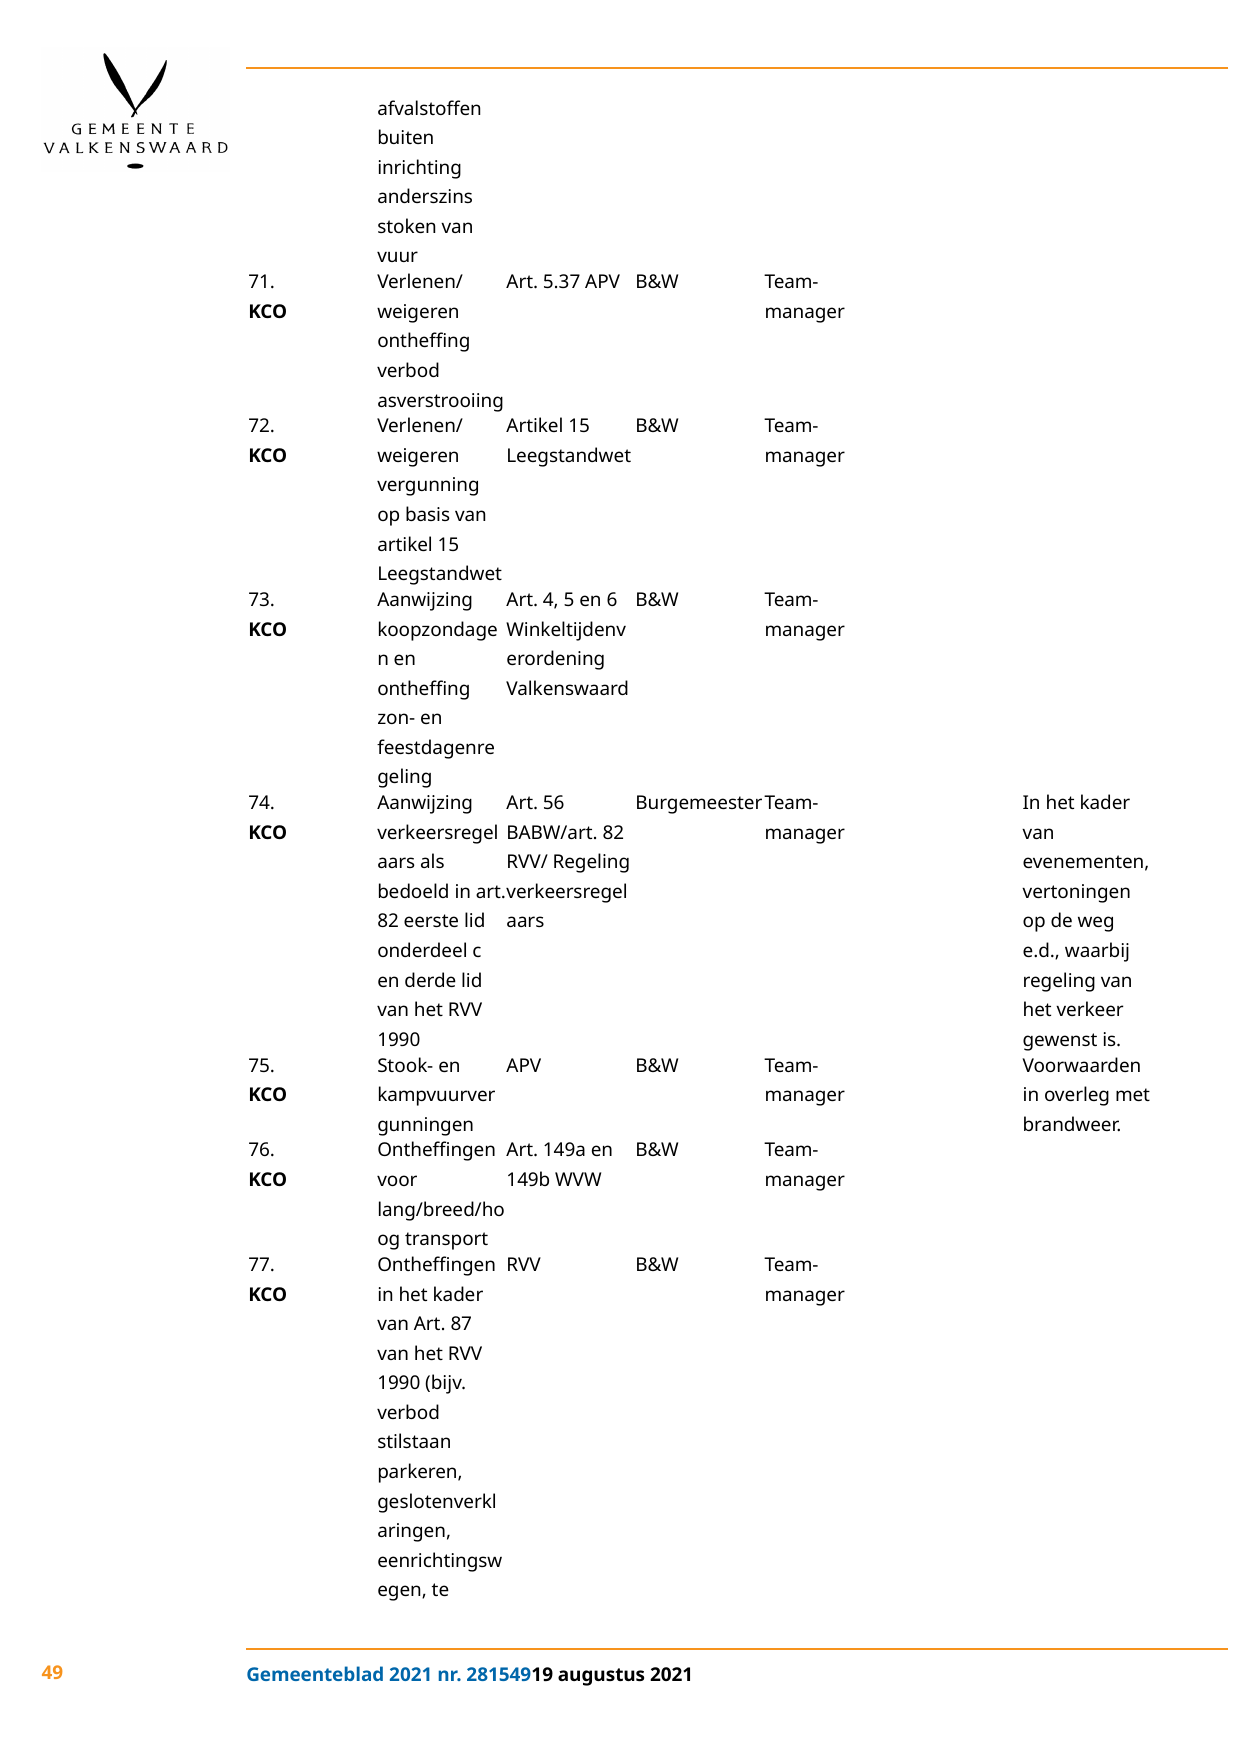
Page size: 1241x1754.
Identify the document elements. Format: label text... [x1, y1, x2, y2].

table_cell [1023, 95, 1152, 268]
table_cell Artikel 15 Leegstandwet [506, 413, 635, 586]
table_cell [894, 95, 1022, 268]
table_cell Ontheffingen in het kader van Art. 87 van het RVV 1990 (bijv. verbod stilstaan parkeren, geslotenverklaringen, eenrichtingswegen, te [377, 1251, 506, 1602]
table_cell afvalstoffen buiten inrichting anderszins stoken van vuur [377, 95, 506, 268]
table_cell [1023, 269, 1152, 412]
table_cell Voorwaarden in overleg met brandweer. [1023, 1052, 1152, 1137]
table_cell Verlenen/weigeren ontheffing verbod asverstrooiing [377, 269, 506, 412]
table_cell 73. KCO [248, 586, 377, 789]
table_cell [1023, 1251, 1152, 1602]
table_cell In het kader van evenementen, vertoningen op de weg e.d., waarbij regeling van het verkeer gewenst is. [1023, 789, 1152, 1052]
table_cell Verlenen/weigeren vergunning op basis van artikel 15 Leegstandwet [377, 413, 506, 586]
table_cell [894, 586, 1022, 789]
table_cell [506, 95, 635, 268]
table_cell B&W [635, 1251, 764, 1602]
table_cell Team-manager [764, 413, 893, 586]
table_cell [894, 1052, 1022, 1137]
table_cell [894, 269, 1022, 412]
table_cell [1023, 586, 1152, 789]
table_cell B&W [635, 269, 764, 412]
table_cell Aanwijzing verkeersregelaars als bedoeld in art. 82 eerste lid onderdeel c en derde lid van het RVV 1990 [377, 789, 506, 1052]
table_cell 74. KCO [248, 789, 377, 1052]
table_cell [894, 789, 1022, 1052]
table_cell Art. 149a en 149b WVW [506, 1137, 635, 1251]
table_cell 76. KCO [248, 1137, 377, 1251]
table_cell [248, 95, 377, 268]
table_cell Team- manager [764, 269, 893, 412]
table_cell [1023, 1137, 1152, 1251]
table_cell 71. KCO [248, 269, 377, 412]
table_cell B&W [635, 1137, 764, 1251]
table_cell Team- manager [764, 1052, 893, 1137]
table_cell Burgemeester [635, 789, 764, 1052]
table_cell B&W [635, 586, 764, 789]
table_cell 75. KCO [248, 1052, 377, 1137]
table_cell Stook- en kampvuurvergunningen [377, 1052, 506, 1137]
table_cell [894, 1137, 1022, 1251]
table_cell [894, 413, 1022, 586]
table_cell Ontheffingen voor lang/breed/hoog transport [377, 1137, 506, 1251]
table_cell [1023, 413, 1152, 586]
table_cell B&W [635, 413, 764, 586]
table_cell 77. KCO [248, 1251, 377, 1602]
table_cell Team- manager [764, 1251, 893, 1602]
table_cell Aanwijzing koopzondagen en ontheffing zon- en feestdagenregeling [377, 586, 506, 789]
table_cell B&W [635, 1052, 764, 1137]
picture [41, 47, 231, 172]
table_cell APV [506, 1052, 635, 1137]
table_cell 72. KCO [248, 413, 377, 586]
table_cell Team- manager [764, 789, 893, 1052]
table_cell Art. 56 BABW/art. 82 RVV/ Regeling verkeersregelaars [506, 789, 635, 1052]
table_cell [635, 95, 764, 268]
table_cell [764, 95, 893, 268]
table_cell Team- manager [764, 586, 893, 789]
table_cell RVV [506, 1251, 635, 1602]
table_cell Art. 5.37 APV [506, 269, 635, 412]
table_cell Team- manager [764, 1137, 893, 1251]
table_cell [894, 1251, 1022, 1602]
table_cell Art. 4, 5 en 6 Winkeltijdenverordening Valkenswaard [506, 586, 635, 789]
